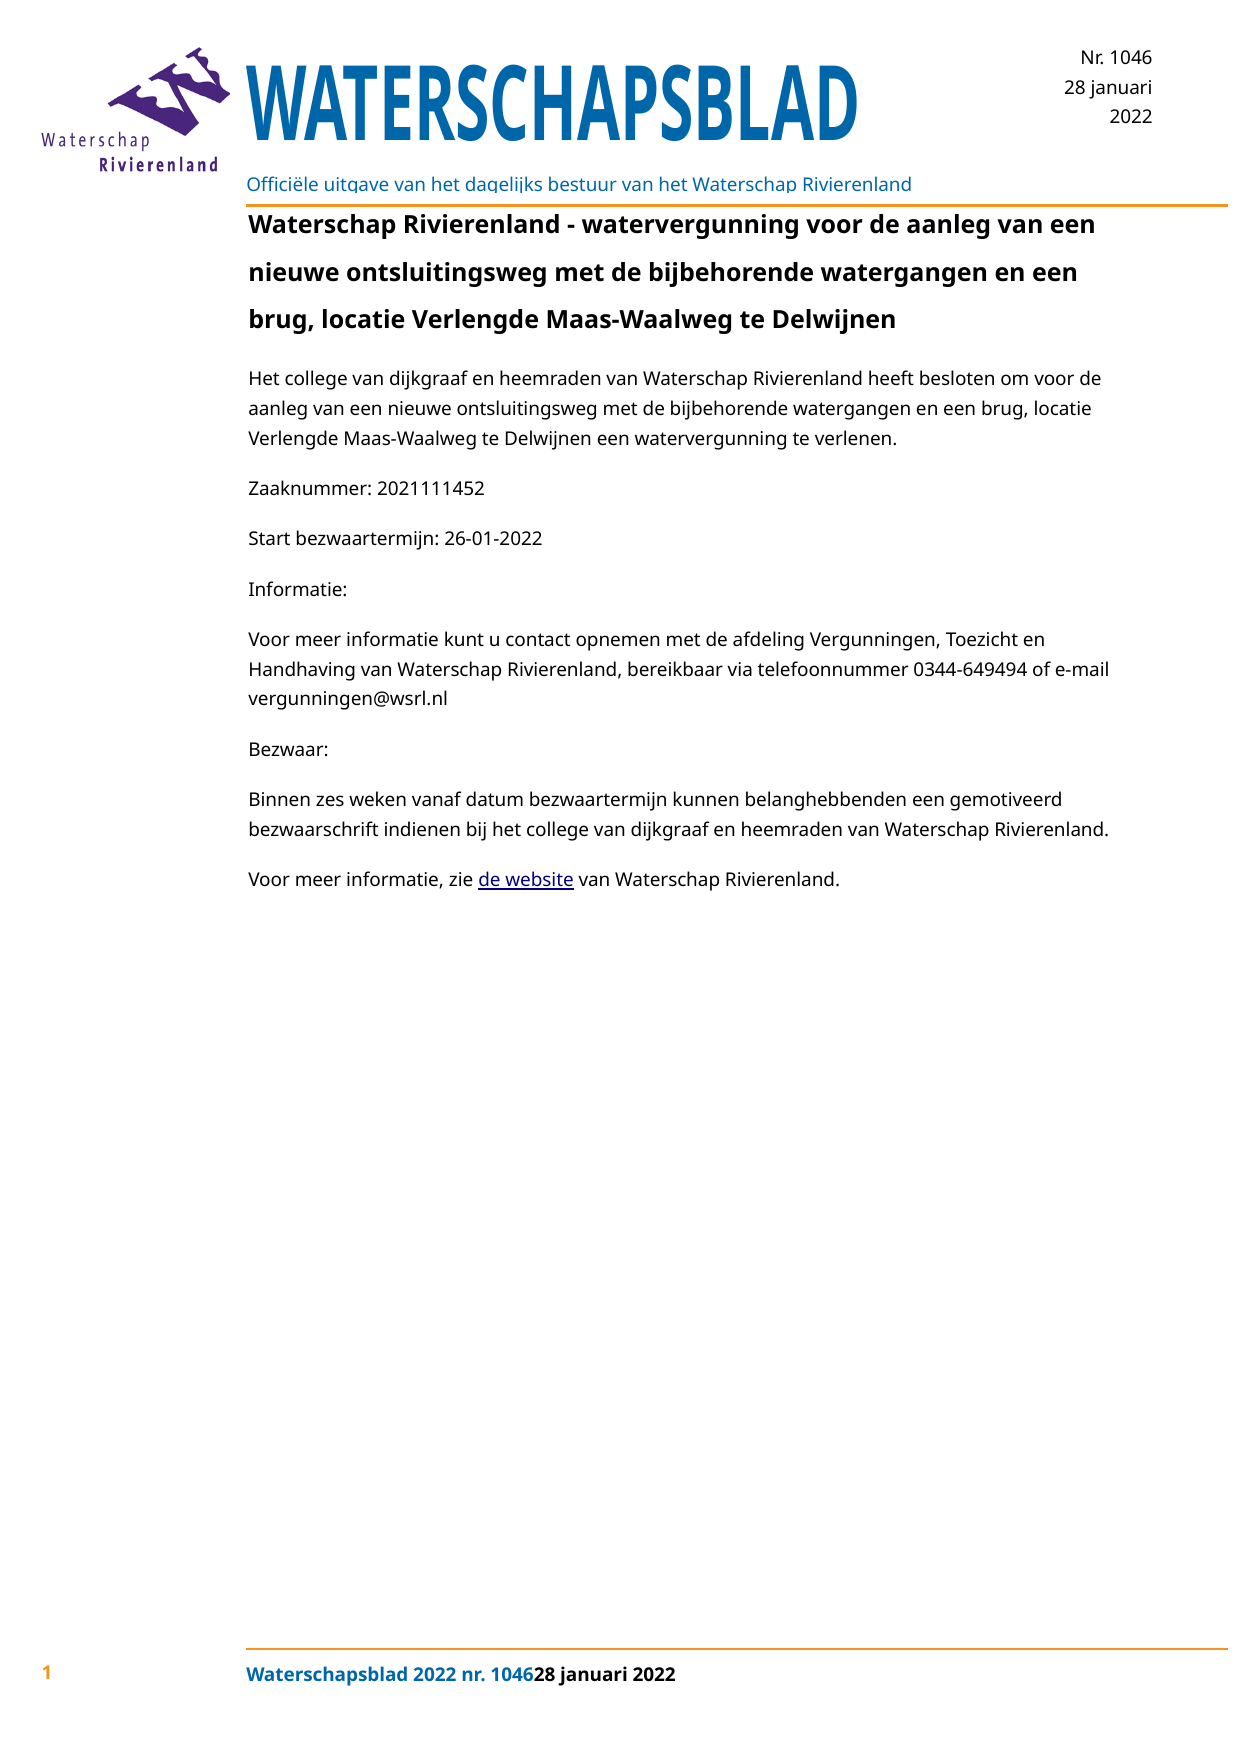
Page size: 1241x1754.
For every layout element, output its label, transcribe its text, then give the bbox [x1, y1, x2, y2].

text Informatie: [248, 576, 1152, 602]
text Binnen zes weken vanaf datum bezwaartermijn kunnen belanghebbenden een gemotiveerd bezwaarschrift indienen bij het college van dijkgraaf en heemraden van Waterschap Rivierenland. [248, 786, 1152, 842]
text Bezwaar: [248, 736, 1152, 762]
text Voor meer informatie kunt u contact opnemen met de afdeling Vergunningen, Toezicht en Handhaving van Waterschap Rivierenland, bereikbaar via telefoonnummer 0344-649494 of e-mail vergunningen@wsrl.nl [248, 626, 1152, 711]
text Start bezwaartermijn: 26-01-2022 [248, 526, 1152, 551]
text Zaaknummer: 2021111452 [248, 475, 1152, 501]
text Voor meer informatie, zie de website van Waterschap Rivierenland. [248, 866, 1152, 892]
text Het college van dijkgraaf en heemraden van Waterschap Rivierenland heeft besloten om voor de aanleg van een nieuwe ontsluitingsweg met de bijbehorende watergangen en een brug, locatie Verlengde Maas-Waalweg te Delwijnen een watervergunning te verlenen. [248, 366, 1152, 450]
picture [41, 47, 231, 172]
text Waterschap Rivierenland - watervergunning voor de aanleg van een nieuwe ontsluitingsweg met de bijbehorende watergangen en een brug, locatie Verlengde Maas-Waalweg te Delwijnen [248, 207, 1152, 336]
